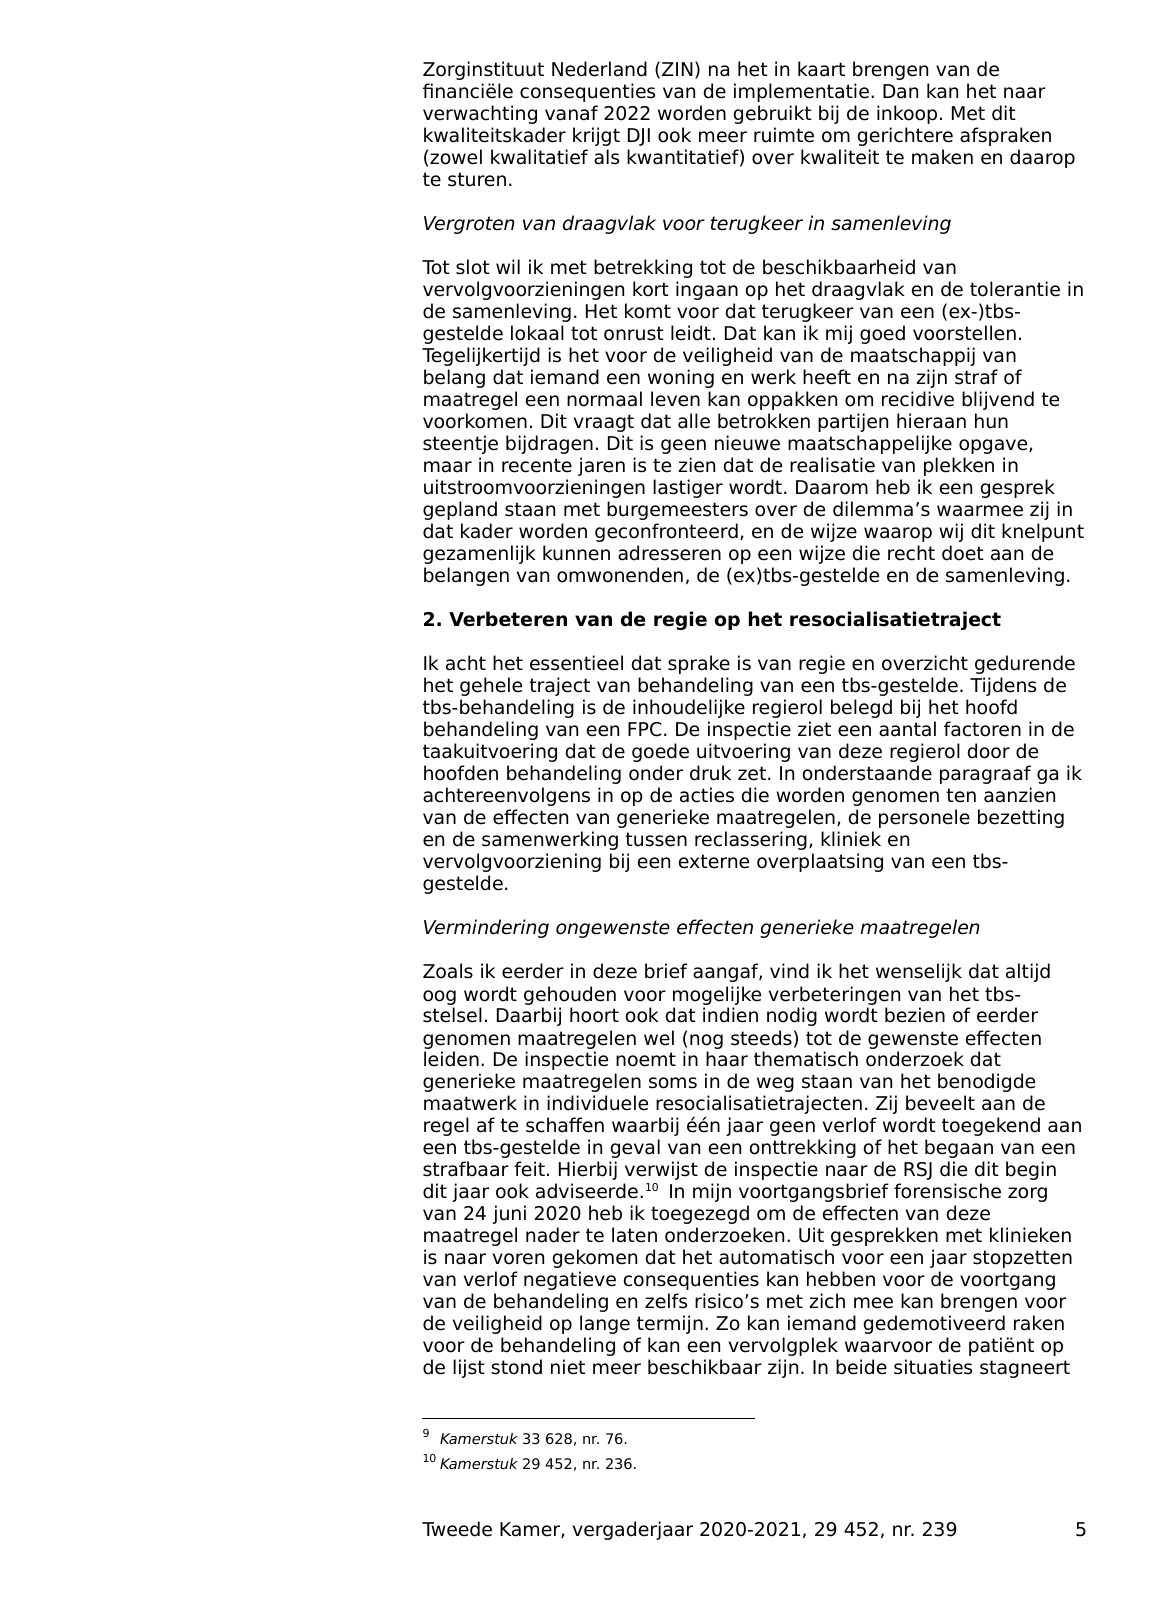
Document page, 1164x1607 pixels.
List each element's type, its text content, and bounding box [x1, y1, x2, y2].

text Kamerstuk 29 452, nr. 236. [422, 1452, 1087, 1474]
subtitle Vergroten van draagvlak voor terugkeer in samenleving [422, 213, 1087, 235]
text Ik acht het essentieel dat sprake is van regie en overzicht gedurende het gehele traject van behandeling van een tbs-gestelde. Tijdens de tbs-behandeling is de inhoudelijke regierol belegd bij het hoofd behandeling van een FPC. De inspectie ziet een aantal factoren in de taakuitvoering dat de goede uitvoering van deze regierol door de hoofden behandeling onder druk zet. In onderstaande paragraaf ga ik achtereenvolgens in op de acties die worden genomen ten aanzien van de effecten van generieke maatregelen, de personele bezetting en de samenwerking tussen reclassering, kliniek en vervolgvoorziening bij een externe overplaatsing van een tbs-gestelde. [422, 653, 1087, 895]
text Zoals ik eerder in deze brief aangaf, vind ik het wenselijk dat altijd oog wordt gehouden voor mogelijke verbeteringen van het tbs-stelsel. Daarbij hoort ook dat indien nodig wordt bezien of eerder genomen maatregelen wel (nog steeds) tot de gewenste effecten leiden. De inspectie noemt in haar thematisch onderzoek dat generieke maatregelen soms in de weg staan van het benodigde maatwerk in individuele resocialisatietrajecten. Zij beveelt aan de regel af te schaffen waarbij één jaar geen verlof wordt toegekend aan een tbs-gestelde in geval van een onttrekking of het begaan van een strafbaar feit. Hierbij verwijst de inspectie naar de RSJ die dit begin dit jaar ook adviseerde. In mijn voortgangsbrief forensische zorg van 24 juni 2020 heb ik toegezegd om de effecten van deze maatregel nader te laten onderzoeken. Uit gesprekken met klinieken is naar voren gekomen dat het automatisch voor een jaar stopzetten van verlof negatieve consequenties kan hebben voor de voortgang van de behandeling en zelfs risico’s met zich mee kan brengen voor de veiligheid op lange termijn. Zo kan iemand gedemotiveerd raken voor de behandeling of kan een vervolgplek waarvoor de patiënt op de lijst stond niet meer beschikbaar zijn. In beide situaties stagneert [422, 961, 1087, 1379]
subtitle 2. Verbeteren van de regie op het resocialisatietraject [422, 609, 1087, 631]
text Kamerstuk 33 628, nr. 76. [422, 1427, 1087, 1449]
subtitle Vermindering ongewenste effecten generieke maatregelen [422, 917, 1087, 939]
text Zorginstituut Nederland (ZIN) na het in kaart brengen van de financiële consequenties van de implementatie. Dan kan het naar verwachting vanaf 2022 worden gebruikt bij de inkoop. Met dit kwaliteitskader krijgt DJI ook meer ruimte om gerichtere afspraken (zowel kwalitatief als kwantitatief) over kwaliteit te maken en daarop te sturen. [422, 59, 1087, 191]
text Tot slot wil ik met betrekking tot de beschikbaarheid van vervolgvoorzieningen kort ingaan op het draagvlak en de tolerantie in de samenleving. Het komt voor dat terugkeer van een (ex-)tbs-gestelde lokaal tot onrust leidt. Dat kan ik mij goed voorstellen. Tegelijkertijd is het voor de veiligheid van de maatschappij van belang dat iemand een woning en werk heeft en na zijn straf of maatregel een normaal leven kan oppakken om recidive blijvend te voorkomen. Dit vraagt dat alle betrokken partijen hieraan hun steentje bijdragen. Dit is geen nieuwe maatschappelijke opgave, maar in recente jaren is te zien dat de realisatie van plekken in uitstroomvoorzieningen lastiger wordt. Daarom heb ik een gesprek gepland staan met burgemeesters over de dilemma’s waarmee zij in dat kader worden geconfronteerd, en de wijze waarop wij dit knelpunt gezamenlijk kunnen adresseren op een wijze die recht doet aan de belangen van omwonenden, de (ex)tbs-gestelde en de samenleving. [422, 257, 1087, 587]
